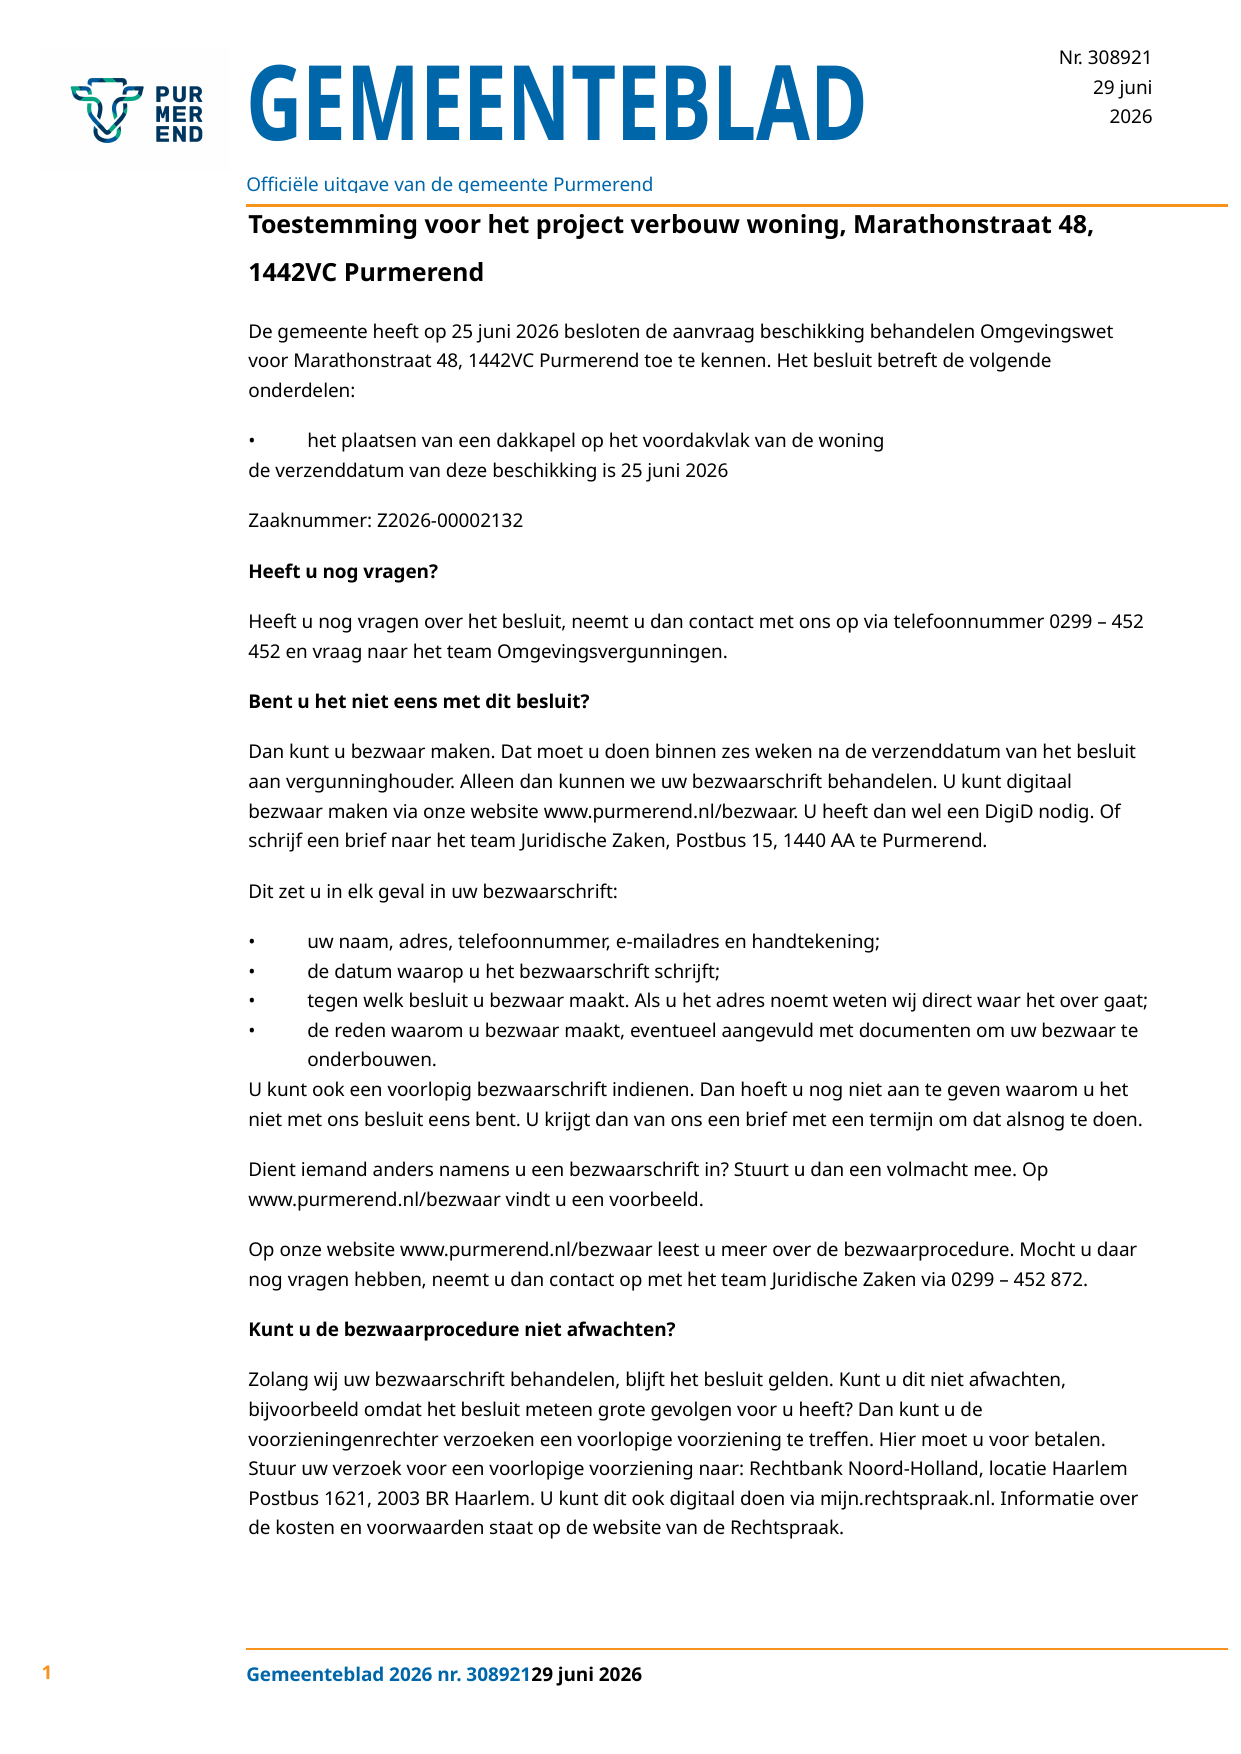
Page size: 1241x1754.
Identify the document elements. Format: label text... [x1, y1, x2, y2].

text Heeft u nog vragen? [248, 558, 1152, 584]
list tegen welk besluit u bezwaar maakt. Als u het adres noemt weten wij direct waar het over gaat; [248, 987, 1152, 1013]
list het plaatsen van een dakkapel op het voordakvlak van de woning [248, 427, 1152, 453]
list de datum waarop u het bezwaarschrift schrijft; [248, 958, 1152, 984]
text de verzenddatum van deze beschikking is 25 juni 2026 [248, 457, 1152, 483]
text Zolang wij uw bezwaarschrift behandelen, blijft het besluit gelden. Kunt u dit niet afwachten, bijvoorbeeld omdat het besluit meteen grote gevolgen voor u heeft? Dan kunt u de voorzieningenrechter verzoeken een voorlopige voorziening te treffen. Hier moet u voor betalen. Stuur uw verzoek voor een voorlopige voorziening naar: Rechtbank Noord-Holland, locatie Haarlem Postbus 1621, 2003 BR Haarlem. U kunt dit ook digitaal doen via mijn.rechtspraak.nl. Informatie over de kosten en voorwaarden staat op de website van de Rechtspraak. [248, 1367, 1152, 1540]
text U kunt ook een voorlopig bezwaarschrift indienen. Dan hoeft u nog niet aan te geven waarom u het niet met ons besluit eens bent. U krijgt dan van ons een brief met een termijn om dat alsnog te doen. [248, 1076, 1152, 1132]
text Dit zet u in elk geval in uw bezwaarschrift: [248, 878, 1152, 904]
text Dient iemand anders namens u een bezwaarschrift in? Stuurt u dan een volmacht mee. Op www.purmerend.nl/bezwaar vindt u een voorbeeld. [248, 1156, 1152, 1212]
text Dan kunt u bezwaar maken. Dat moet u doen binnen zes weken na de verzenddatum van het besluit aan vergunninghouder. Alleen dan kunnen we uw bezwaarschrift behandelen. U kunt digitaal bezwaar maken via onze website www.purmerend.nl/bezwaar. U heeft dan wel een DigiD nodig. Of schrijf een brief naar het team Juridische Zaken, Postbus 15, 1440 AA te Purmerend. [248, 739, 1152, 853]
text Bent u het niet eens met dit besluit? [248, 688, 1152, 714]
text Toestemming voor het project verbouw woning, Marathonstraat 48, 1442VC Purmerend [248, 207, 1152, 288]
list de reden waarom u bezwaar maakt, eventueel aangevuld met documenten om uw bezwaar te onderbouwen. [248, 1017, 1152, 1072]
text Heeft u nog vragen over het besluit, neemt u dan contact met ons op via telefoonnummer 0299 – 452 452 en vraag naar het team Omgevingsvergunningen. [248, 608, 1152, 664]
text Zaaknummer: Z2026-00002132 [248, 507, 1152, 533]
text De gemeente heeft op 25 juni 2026 besloten de aanvraag beschikking behandelen Omgevingswet voor Marathonstraat 48, 1442VC Purmerend toe te kennen. Het besluit betreft de volgende onderdelen: [248, 318, 1152, 403]
text Op onze website www.purmerend.nl/bezwaar leest u meer over de bezwaarprocedure. Mocht u daar nog vragen hebben, neemt u dan contact op met het team Juridische Zaken via 0299 – 452 872. [248, 1236, 1152, 1292]
list uw naam, adres, telefoonnummer, e-mailadres en handtekening; [248, 928, 1152, 954]
picture [41, 47, 231, 172]
text Kunt u de bezwaarprocedure niet afwachten? [248, 1316, 1152, 1342]
